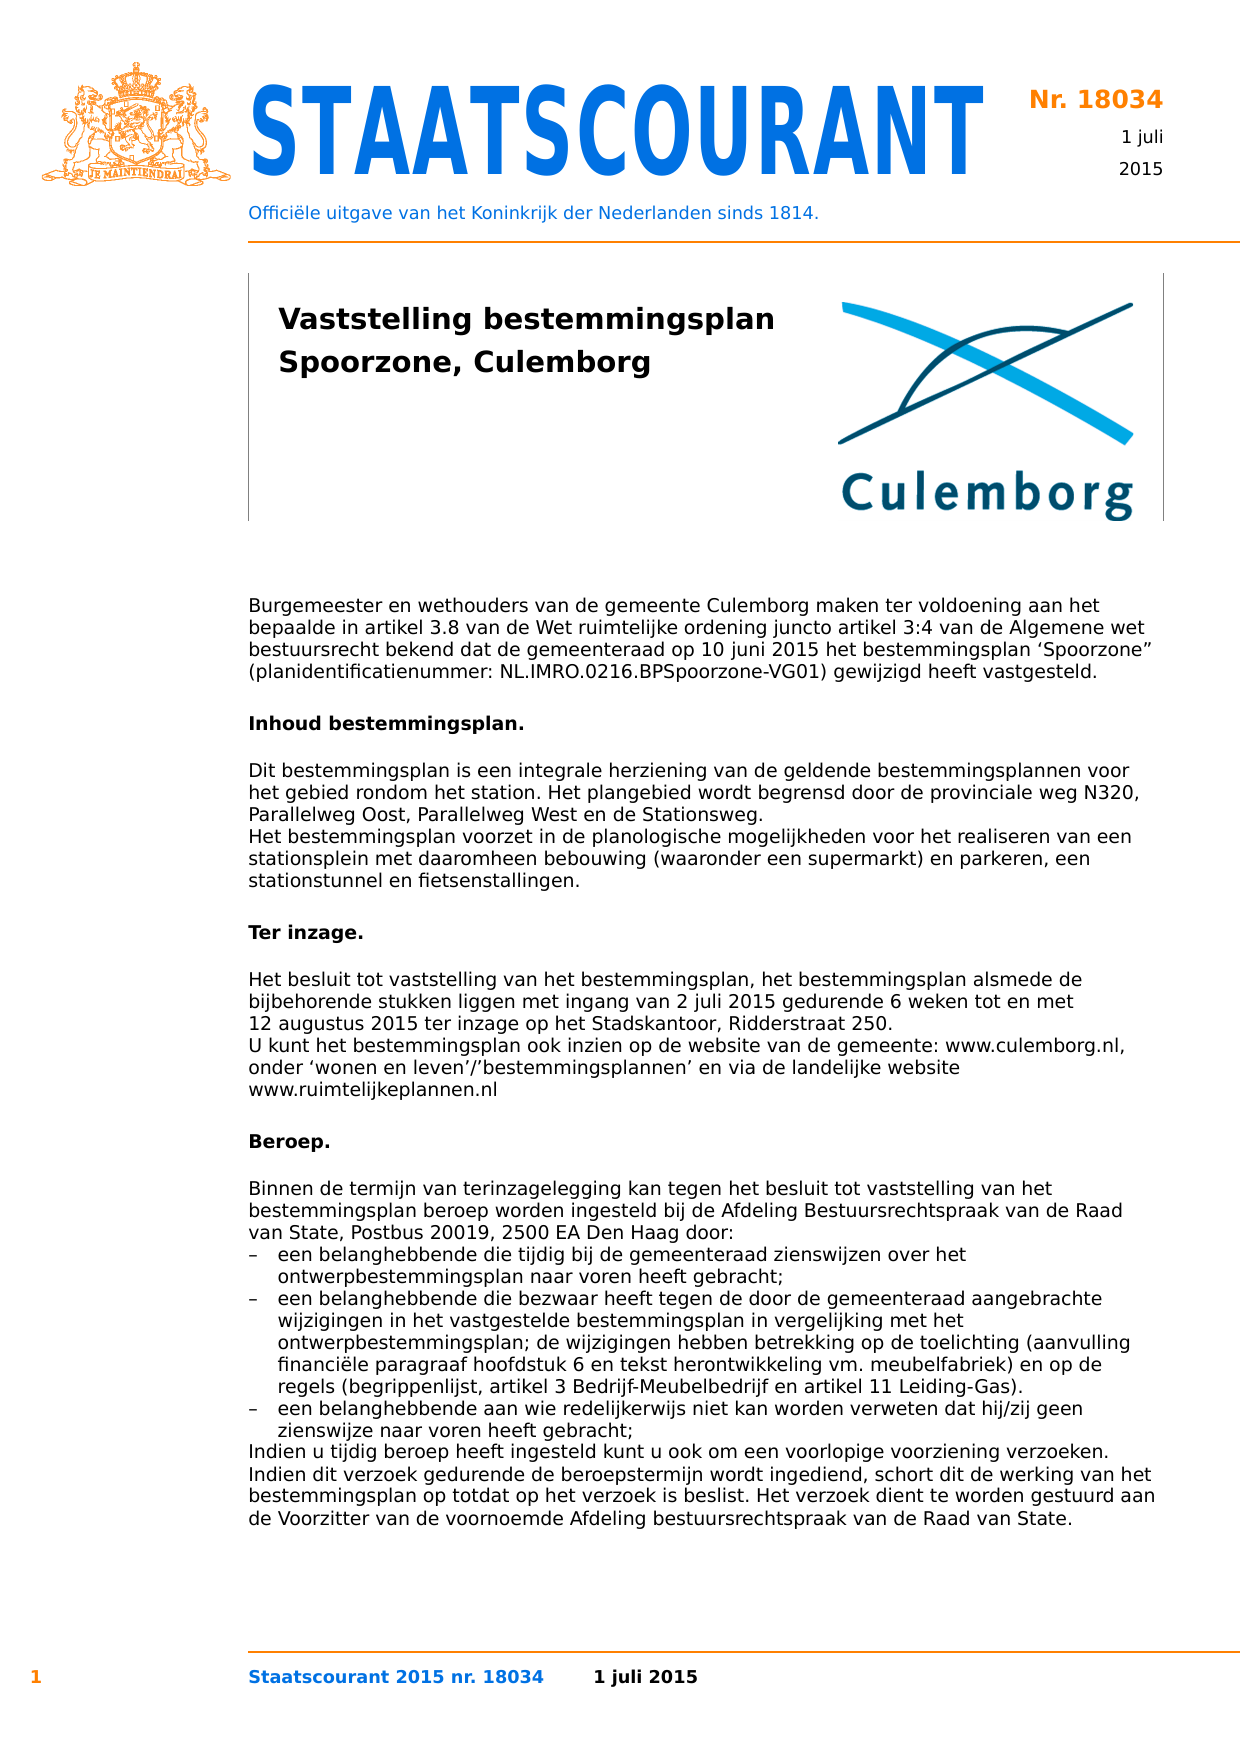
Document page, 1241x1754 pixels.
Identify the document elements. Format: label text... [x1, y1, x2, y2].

picture [1112, 509, 1125, 517]
table_cell 1 juli [998, 121, 1240, 153]
text U kunt het bestemmingsplan ook inzien op de website van de gemeente: www.culemborg.nl, onder ‘wonen en leven’/’bestemmingsplannen’ en via de landelijke website www.ruimtelijkeplannen.nl [248, 1035, 1163, 1101]
subtitle Beroep. [248, 1131, 1163, 1153]
subtitle Vaststelling bestemmingsplan Spoorzone, Culemborg [249, 273, 1163, 521]
text – een belanghebbende die tijdig bij de gemeenteraad zienswijzen over het ontwerpbestemmingsplan naar voren heeft gebracht; [248, 1244, 1163, 1288]
picture [970, 331, 1058, 361]
picture [1012, 306, 1134, 432]
table_cell Officiële uitgave van het Koninkrijk der Nederlanden sinds 1814. [248, 203, 1240, 241]
subtitle Ter inzage. [248, 922, 1163, 944]
text Binnen de termijn van terinzagelegging kan tegen het besluit tot vaststelling van het bestemmingsplan beroep worden ingesteld bij de Afdeling Bestuursrechtspraak van de Raad van State, Postbus 20019, 2500 EA Den Haag door: [248, 1178, 1163, 1244]
text Dit bestemmingsplan is een integrale herziening van de geldende bestemmingsplannen voor het gebied rondom het station. Het plangebied wordt begrensd door de provinciale weg N320, Parallelweg Oost, Parallelweg West en de Stationsweg. [248, 760, 1163, 826]
table_cell 2015 [998, 153, 1240, 203]
table_header [25, 62, 248, 241]
picture [907, 354, 985, 406]
text – een belanghebbende aan wie redelijkerwijs niet kan worden verweten dat hij/zij geen zienswijze naar voren heeft gebracht; [248, 1397, 1163, 1441]
table_header Nr. 18034 [998, 62, 1240, 121]
text Burgemeester en wethouders van de gemeente Culemborg maken ter voldoening aan het bepaalde in artikel 3.8 van de Wet ruimtelijke ordening juncto artikel 3:4 van de Algemene wet bestuursrecht bekend dat de gemeenteraad op 10 juni 2015 het bestemmingsplan ‘Spoorzone” (planidentificatienummer: NL.IMRO.0216.BPSpoorzone-VG01) gewijzigd heeft vastgesteld. [248, 595, 1163, 683]
table_header STAATSCOURANT [248, 62, 998, 203]
subtitle Inhoud bestemmingsplan. [248, 713, 1163, 735]
picture [41, 62, 231, 186]
text – een belanghebbende die bezwaar heeft tegen de door de gemeenteraad aangebrachte wijzigingen in het vastgestelde bestemmingsplan in vergelijking met het ontwerpbestemmingsplan; de wijzigingen hebben betrekking op de toelichting (aanvulling financiële paragraaf hoofdstuk 6 en tekst herontwikkeling vm. meubelfabriek) en op de regels (begrippenlijst, artikel 3 Bedrijf-Meubelbedrijf en artikel 11 Leiding-Gas). [248, 1288, 1163, 1397]
text Het bestemmingsplan voorzet in de planologische mogelijkheden voor het realiseren van een stationsplein met daaromheen bebouwing (waaronder een supermarkt) en parkeren, een stationstunnel en fietsenstallingen. [248, 826, 1163, 892]
picture [850, 302, 1128, 340]
text Indien u tijdig beroep heeft ingesteld kunt u ook om een voorlopige voorziening verzoeken. Indien dit verzoek gedurende de beroepstermijn wordt ingediend, schort dit de werking van het bestemmingsplan op totdat op het verzoek is beslist. Het verzoek dient te worden gestuurd aan de Voorzitter van de voornoemde Afdeling bestuursrechtspraak van de Raad van State. [248, 1441, 1163, 1529]
text Het besluit tot vaststelling van het bestemmingsplan, het bestemmingsplan alsmede de bijbehorende stukken liggen met ingang van 2 juli 2015 gedurende 6 weken tot en met 12 augustus 2015 ter inzage op het Stadskantoor, Ridderstraat 250. [248, 969, 1163, 1035]
picture [838, 302, 943, 441]
picture [838, 374, 1134, 521]
picture [1115, 488, 1122, 495]
